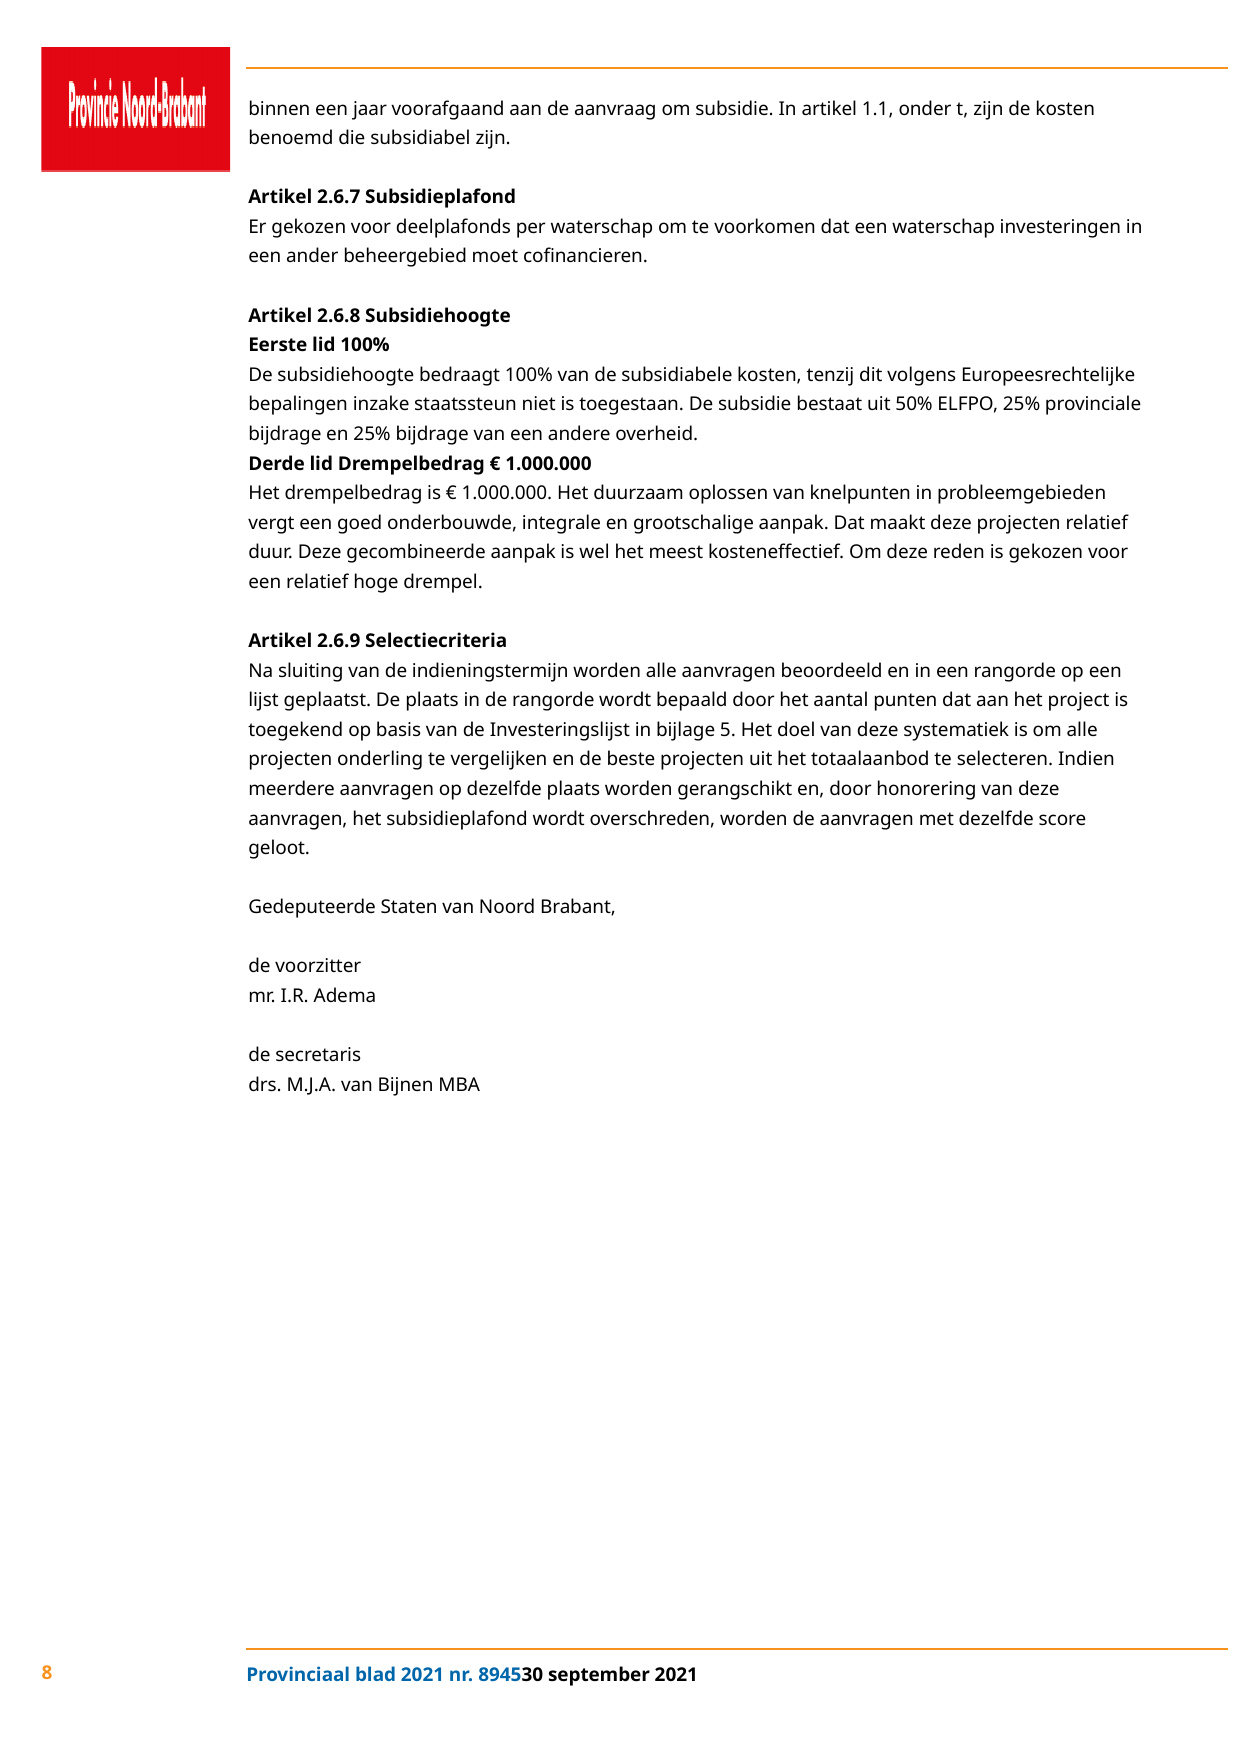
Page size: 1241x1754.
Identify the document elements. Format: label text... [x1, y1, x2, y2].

text Artikel 2.6.7 Subsidieplafond [248, 183, 1152, 209]
text drs. M.J.A. van Bijnen MBA [248, 1071, 1152, 1097]
picture [41, 47, 231, 172]
text de voorzitter [248, 953, 1152, 978]
text Na sluiting van de indieningstermijn worden alle aanvragen beoordeeld en in een rangorde op een lijst geplaatst. De plaats in de rangorde wordt bepaald door het aantal punten dat aan het project is toegekend op basis van de Investeringslijst in bijlage 5. Het doel van deze systematiek is om alle projecten onderling te vergelijken en de beste projecten uit het totaalaanbod te selecteren. Indien meerdere aanvragen op dezelfde plaats worden gerangschikt en, door honorering van deze aanvragen, het subsidieplafond wordt overschreden, worden de aanvragen met dezelfde score geloot. [248, 657, 1152, 860]
text Gedeputeerde Staten van Noord Brabant, [248, 893, 1152, 919]
text Derde lid Drempelbedrag € 1.000.000 [248, 450, 1152, 476]
text Het drempelbedrag is € 1.000.000. Het duurzaam oplossen van knelpunten in probleemgebieden vergt een goed onderbouwde, integrale en grootschalige aanpak. Dat maakt deze projecten relatief duur. Deze gecombineerde aanpak is wel het meest kosteneffectief. Om deze reden is gekozen voor een relatief hoge drempel. [248, 479, 1152, 594]
text Artikel 2.6.9 Selectiecriteria [248, 627, 1152, 653]
text Eerste lid 100% [248, 331, 1152, 357]
text mr. I.R. Adema [248, 982, 1152, 1008]
text Er gekozen voor deelplafonds per waterschap om te voorkomen dat een waterschap investeringen in een ander beheergebied moet cofinancieren. [248, 213, 1152, 268]
text De subsidiehoogte bedraagt 100% van de subsidiabele kosten, tenzij dit volgens Europeesrechtelijke bepalingen inzake staatssteun niet is toegestaan. De subsidie bestaat uit 50% ELFPO, 25% provinciale bijdrage en 25% bijdrage van een andere overheid. [248, 361, 1152, 446]
text Artikel 2.6.8 Subsidiehoogte [248, 302, 1152, 328]
text de secretaris [248, 1041, 1152, 1067]
text binnen een jaar voorafgaand aan de aanvraag om subsidie. In artikel 1.1, onder t, zijn de kosten benoemd die subsidiabel zijn. [248, 95, 1152, 150]
